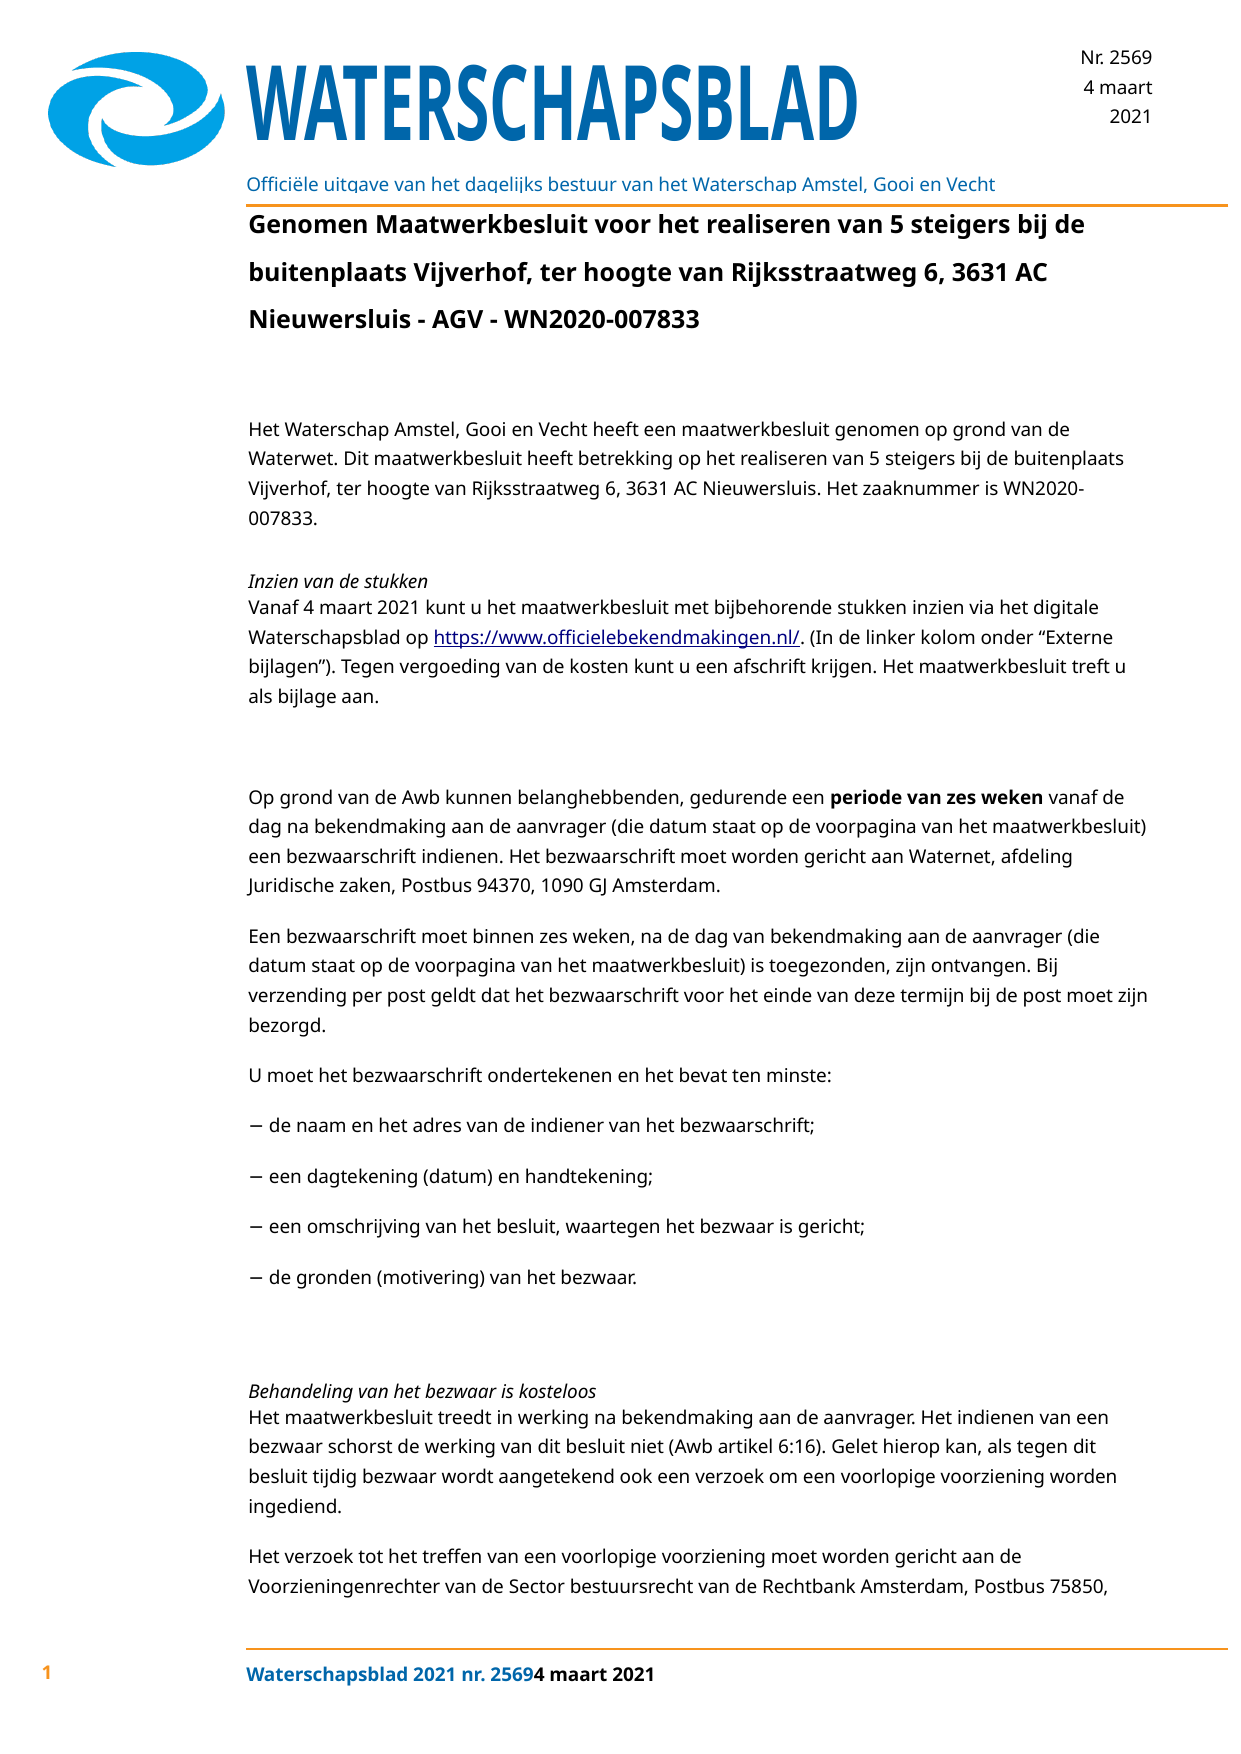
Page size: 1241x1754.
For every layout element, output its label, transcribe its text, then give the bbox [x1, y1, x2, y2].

text Behandeling van het bezwaar is kosteloos [248, 1378, 1152, 1404]
text Op grond van de Awb kunnen belanghebbenden, gedurende een periode van zes weken vanaf de dag na bekendmaking aan de aanvrager (die datum staat op de voorpagina van het maatwerkbesluit) een bezwaarschrift indienen. Het bezwaarschrift moet worden gericht aan Waternet, afdeling Juridische zaken, Postbus 94370, 1090 GJ Amsterdam. [248, 784, 1152, 898]
text − de gronden (motivering) van het bezwaar. [248, 1264, 1152, 1290]
text Genomen Maatwerkbesluit voor het realiseren van 5 steigers bij de buitenplaats Vijverhof, ter hoogte van Rijksstraatweg 6, 3631 AC Nieuwersluis - AGV - WN2020-007833 [248, 207, 1152, 336]
text − een dagtekening (datum) en handtekening; [248, 1163, 1152, 1189]
text − de naam en het adres van de indiener van het bezwaarschrift; [248, 1113, 1152, 1138]
text Inzien van de stukken [248, 569, 1152, 594]
text Het maatwerkbesluit treedt in werking na bekendmaking aan de aanvrager. Het indienen van een bezwaar schorst de werking van dit besluit niet (Awb artikel 6:16). Gelet hierop kan, als tegen dit besluit tijdig bezwaar wordt aangetekend ook een verzoek om een voorlopige voorziening worden ingediend. [248, 1404, 1152, 1518]
text Het Waterschap Amstel, Gooi en Vecht heeft een maatwerkbesluit genomen op grond van de Waterwet. Dit maatwerkbesluit heeft betrekking op het realiseren van 5 steigers bij de buitenplaats Vijverhof, ter hoogte van Rijksstraatweg 6, 3631 AC Nieuwersluis. Het zaaknummer is WN2020-007833. [248, 416, 1152, 530]
text − een omschrijving van het besluit, waartegen het bezwaar is gericht; [248, 1213, 1152, 1239]
text Een bezwaarschrift moet binnen zes weken, na de dag van bekendmaking aan de aanvrager (die datum staat op de voorpagina van het maatwerkbesluit) is toegezonden, zijn ontvangen. Bij verzending per post geldt dat het bezwaarschrift voor het einde van deze termijn bij de post moet zijn bezorgd. [248, 923, 1152, 1038]
text Het verzoek tot het treffen van een voorlopige voorziening moet worden gericht aan de Voorzieningenrechter van de Sector bestuursrecht van de Rechtbank Amsterdam, Postbus 75850, [248, 1543, 1152, 1598]
picture [41, 47, 231, 172]
text Vanaf 4 maart 2021 kunt u het maatwerkbesluit met bijbehorende stukken inzien via het digitale Waterschapsblad op https://www.officielebekendmakingen.nl/. (In de linker kolom onder “Externe bijlagen”). Tegen vergoeding van de kosten kunt u een afschrift krijgen. Het maatwerkbesluit treft u als bijlage aan. [248, 594, 1152, 709]
text U moet het bezwaarschrift ondertekenen en het bevat ten minste: [248, 1062, 1152, 1088]
